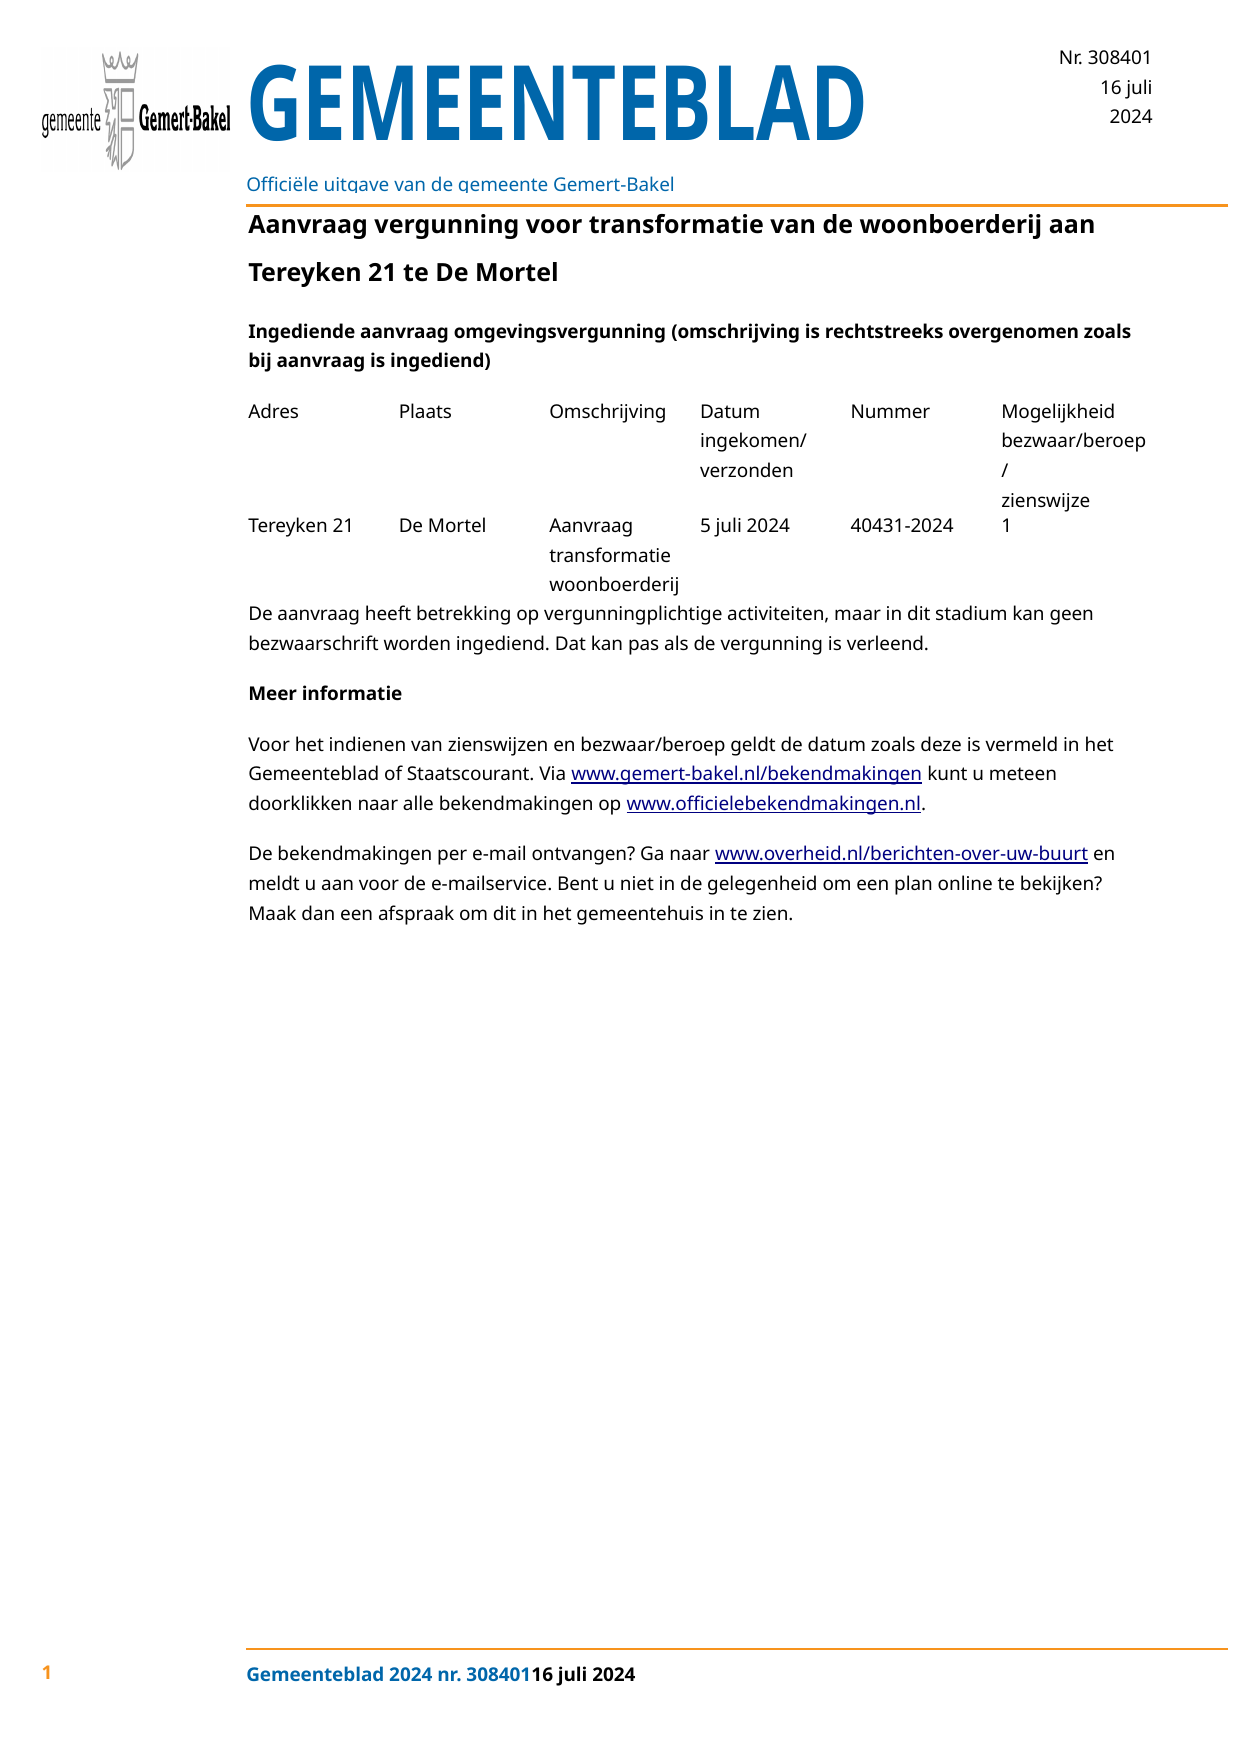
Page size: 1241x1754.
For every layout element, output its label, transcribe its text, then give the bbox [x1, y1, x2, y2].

table_header Mogelijkheid bezwaar/beroep/ zienswijze [1001, 398, 1152, 512]
text Meer informatie [248, 681, 1152, 706]
text De aanvraag heeft betrekking op vergunningplichtige activiteiten, maar in dit stadium kan geen bezwaarschrift worden ingediend. Dat kan pas als de vergunning is verleend. [248, 601, 1152, 656]
table_cell De Mortel [399, 513, 549, 597]
table_cell Tereyken 21 [248, 513, 398, 597]
text Voor het indienen van zienswijzen en bezwaar/beroep geldt de datum zoals deze is vermeld in het Gemeenteblad of Staatscourant. Via www.gemert-bakel.nl/bekendmakingen kunt u meteen doorklikken naar alle bekendmakingen op www.officielebekendmakingen.nl. [248, 731, 1152, 816]
text Aanvraag vergunning voor transformatie van de woonboerderij aan Tereyken 21 te De Mortel [248, 207, 1152, 288]
table_header Plaats [399, 398, 549, 512]
text Ingediende aanvraag omgevingsvergunning (omschrijving is rechtstreeks overgenomen zoals bij aanvraag is ingediend) [248, 318, 1152, 373]
table_header Omschrijving [549, 398, 700, 512]
table_cell 40431-2024 [850, 513, 1001, 597]
table_cell 5 juli 2024 [700, 513, 850, 597]
picture [41, 47, 231, 172]
text De bekendmakingen per e-mail ontvangen? Ga naar www.overheid.nl/berichten-over-uw-buurt en meldt u aan voor de e-mailservice. Bent u niet in de gelegenheid om een plan online te bekijken? Maak dan een afspraak om dit in het gemeentehuis in te zien. [248, 841, 1152, 926]
table_header Datum ingekomen/ verzonden [700, 398, 850, 512]
table_header Adres [248, 398, 398, 512]
table_cell 1 [1001, 513, 1152, 597]
table_header Nummer [850, 398, 1001, 512]
table_cell Aanvraag transformatie woonboerderij [549, 513, 700, 597]
